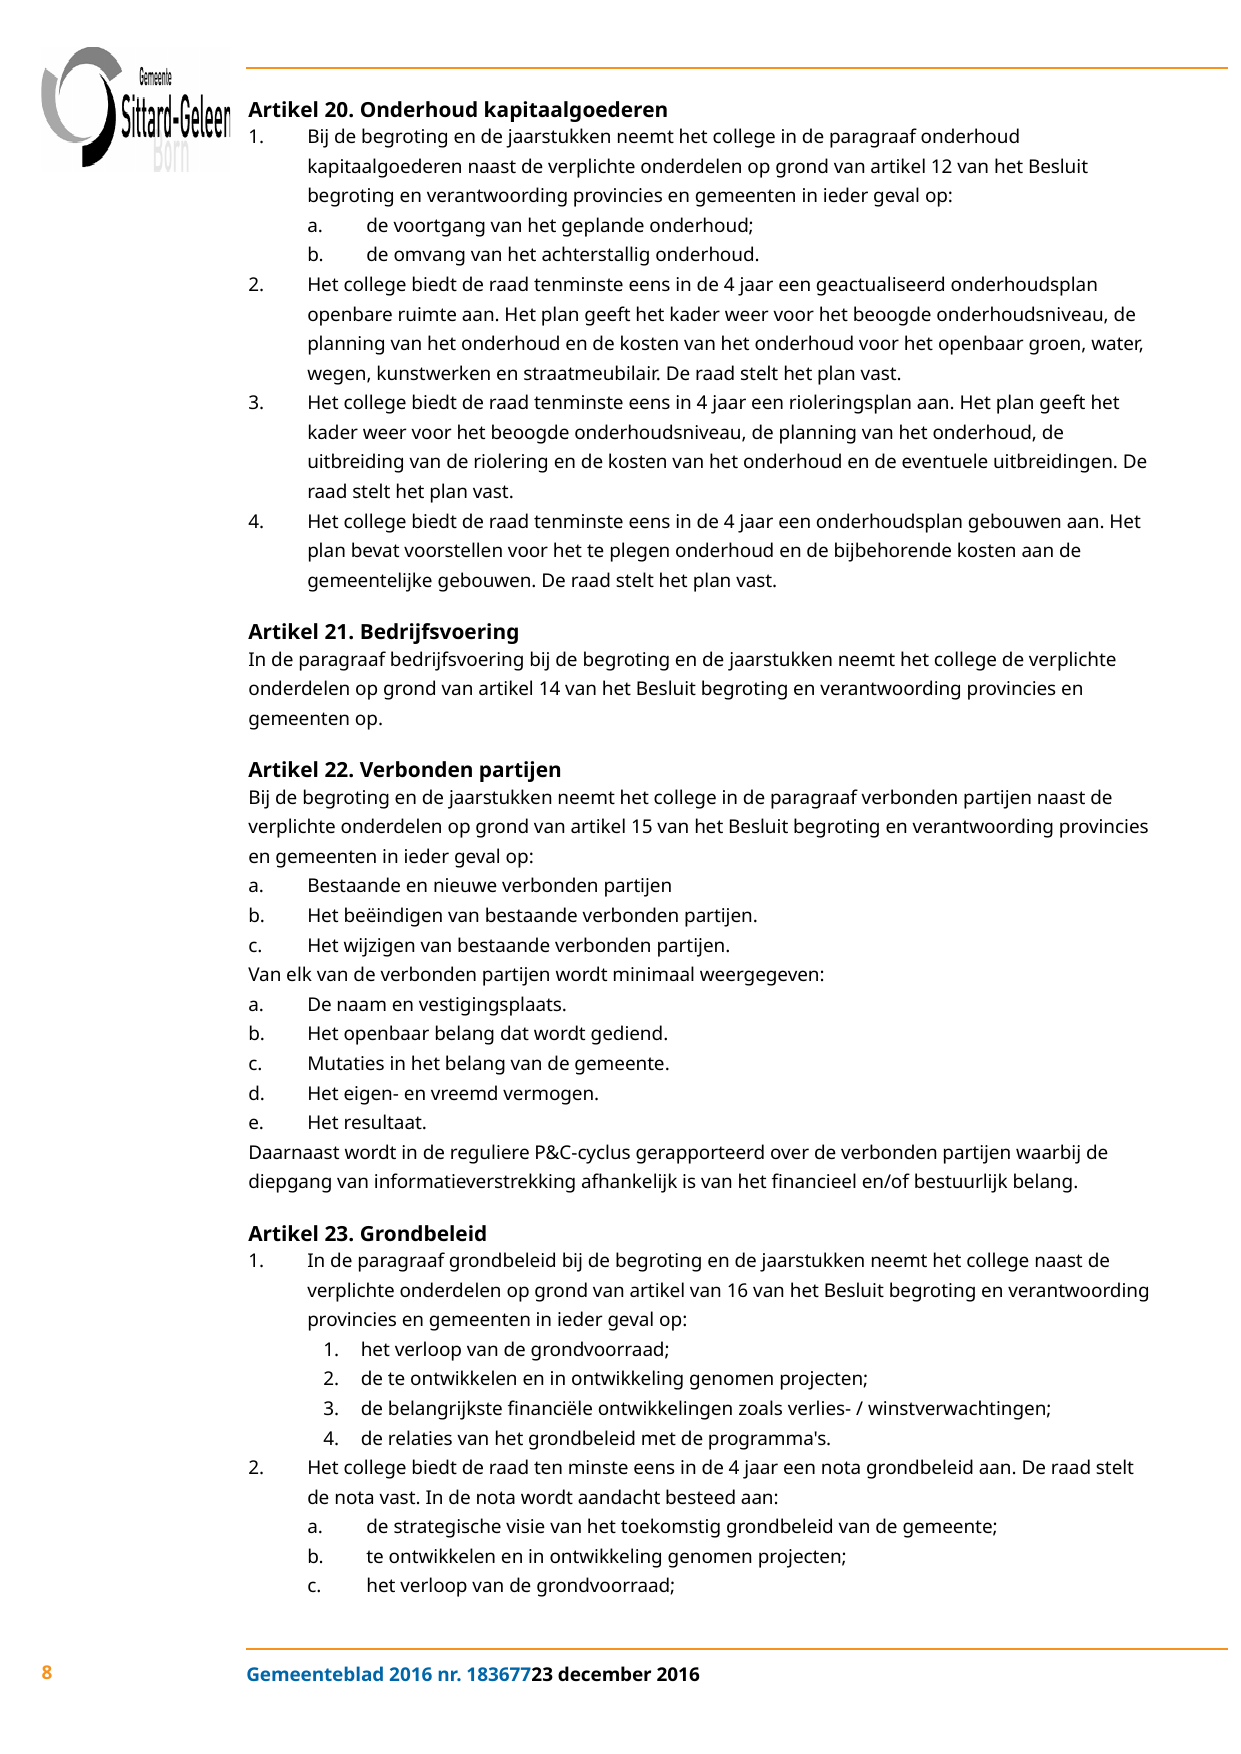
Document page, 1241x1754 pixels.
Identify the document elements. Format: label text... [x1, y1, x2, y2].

list De naam en vestigingsplaats. [248, 991, 1152, 1017]
text In de paragraaf bedrijfsvoering bij de begroting en de jaarstukken neemt het college de verplichte onderdelen op grond van artikel 14 van het Besluit begroting en verantwoording provincies en gemeenten op. [248, 646, 1152, 731]
list de belangrijkste financiële ontwikkelingen zoals verlies- / winstverwachtingen; [323, 1395, 1152, 1421]
text Artikel 23. Grondbeleid [248, 1219, 1152, 1247]
list het verloop van de grondvoorraad; [307, 1573, 1152, 1598]
list de te ontwikkelen en in ontwikkeling genomen projecten; [323, 1366, 1152, 1391]
text Daarnaast wordt in de reguliere P&C-cyclus gerapporteerd over de verbonden partijen waarbij de diepgang van informatieverstrekking afhankelijk is van het financieel en/of bestuurlijk belang. [248, 1139, 1152, 1194]
list te ontwikkelen en in ontwikkeling genomen projecten; [307, 1543, 1152, 1569]
list Het college biedt de raad tenminste eens in 4 jaar een rioleringsplan aan. Het plan geeft het kader weer voor het beoogde onderhoudsniveau, de planning van het onderhoud, de uitbreiding van de riolering en de kosten van het onderhoud en de eventuele uitbreidingen. De raad stelt het plan vast. [248, 389, 1152, 504]
list Het college biedt de raad tenminste eens in de 4 jaar een geactualiseerd onderhoudsplan openbare ruimte aan. Het plan geeft het kader weer voor het beoogde onderhoudsniveau, de planning van het onderhoud en de kosten van het onderhoud voor het openbaar groen, water, wegen, kunstwerken en straatmeubilair. De raad stelt het plan vast. [248, 271, 1152, 386]
text Bij de begroting en de jaarstukken neemt het college in de paragraaf verbonden partijen naast de verplichte onderdelen op grond van artikel 15 van het Besluit begroting en verantwoording provincies en gemeenten in ieder geval op: [248, 784, 1152, 869]
list Bij de begroting en de jaarstukken neemt het college in de paragraaf onderhoud kapitaalgoederen naast de verplichte onderdelen op grond van artikel 12 van het Besluit begroting en verantwoording provincies en gemeenten in ieder geval op: [248, 123, 1152, 208]
list de relaties van het grondbeleid met de programma's. [323, 1425, 1152, 1451]
list In de paragraaf grondbeleid bij de begroting en de jaarstukken neemt het college naast de verplichte onderdelen op grond van artikel van 16 van het Besluit begroting en verantwoording provincies en gemeenten in ieder geval op: [248, 1247, 1152, 1332]
list Bestaande en nieuwe verbonden partijen [248, 873, 1152, 898]
list de omvang van het achterstallig onderhoud. [307, 242, 1152, 267]
list het verloop van de grondvoorraad; [323, 1336, 1152, 1362]
list Het openbaar belang dat wordt gediend. [248, 1021, 1152, 1046]
list Het beëindigen van bestaande verbonden partijen. [248, 902, 1152, 928]
list Het college biedt de raad tenminste eens in de 4 jaar een onderhoudsplan gebouwen aan. Het plan bevat voorstellen voor het te plegen onderhoud en de bijbehorende kosten aan de gemeentelijke gebouwen. De raad stelt het plan vast. [248, 508, 1152, 593]
text Artikel 22. Verbonden partijen [248, 755, 1152, 784]
list de voortgang van het geplande onderhoud; [307, 212, 1152, 238]
text Artikel 20. Onderhoud kapitaalgoederen [248, 95, 1152, 123]
list Mutaties in het belang van de gemeente. [248, 1050, 1152, 1076]
list Het wijzigen van bestaande verbonden partijen. [248, 932, 1152, 957]
text Van elk van de verbonden partijen wordt minimaal weergegeven: [248, 961, 1152, 987]
list Het eigen- en vreemd vermogen. [248, 1080, 1152, 1105]
text Artikel 21. Bedrijfsvoering [248, 617, 1152, 646]
list de strategische visie van het toekomstig grondbeleid van de gemeente; [307, 1513, 1152, 1539]
list Het college biedt de raad ten minste eens in de 4 jaar een nota grondbeleid aan. De raad stelt de nota vast. In de nota wordt aandacht besteed aan: [248, 1454, 1152, 1510]
picture [41, 47, 231, 172]
list Het resultaat. [248, 1109, 1152, 1135]
